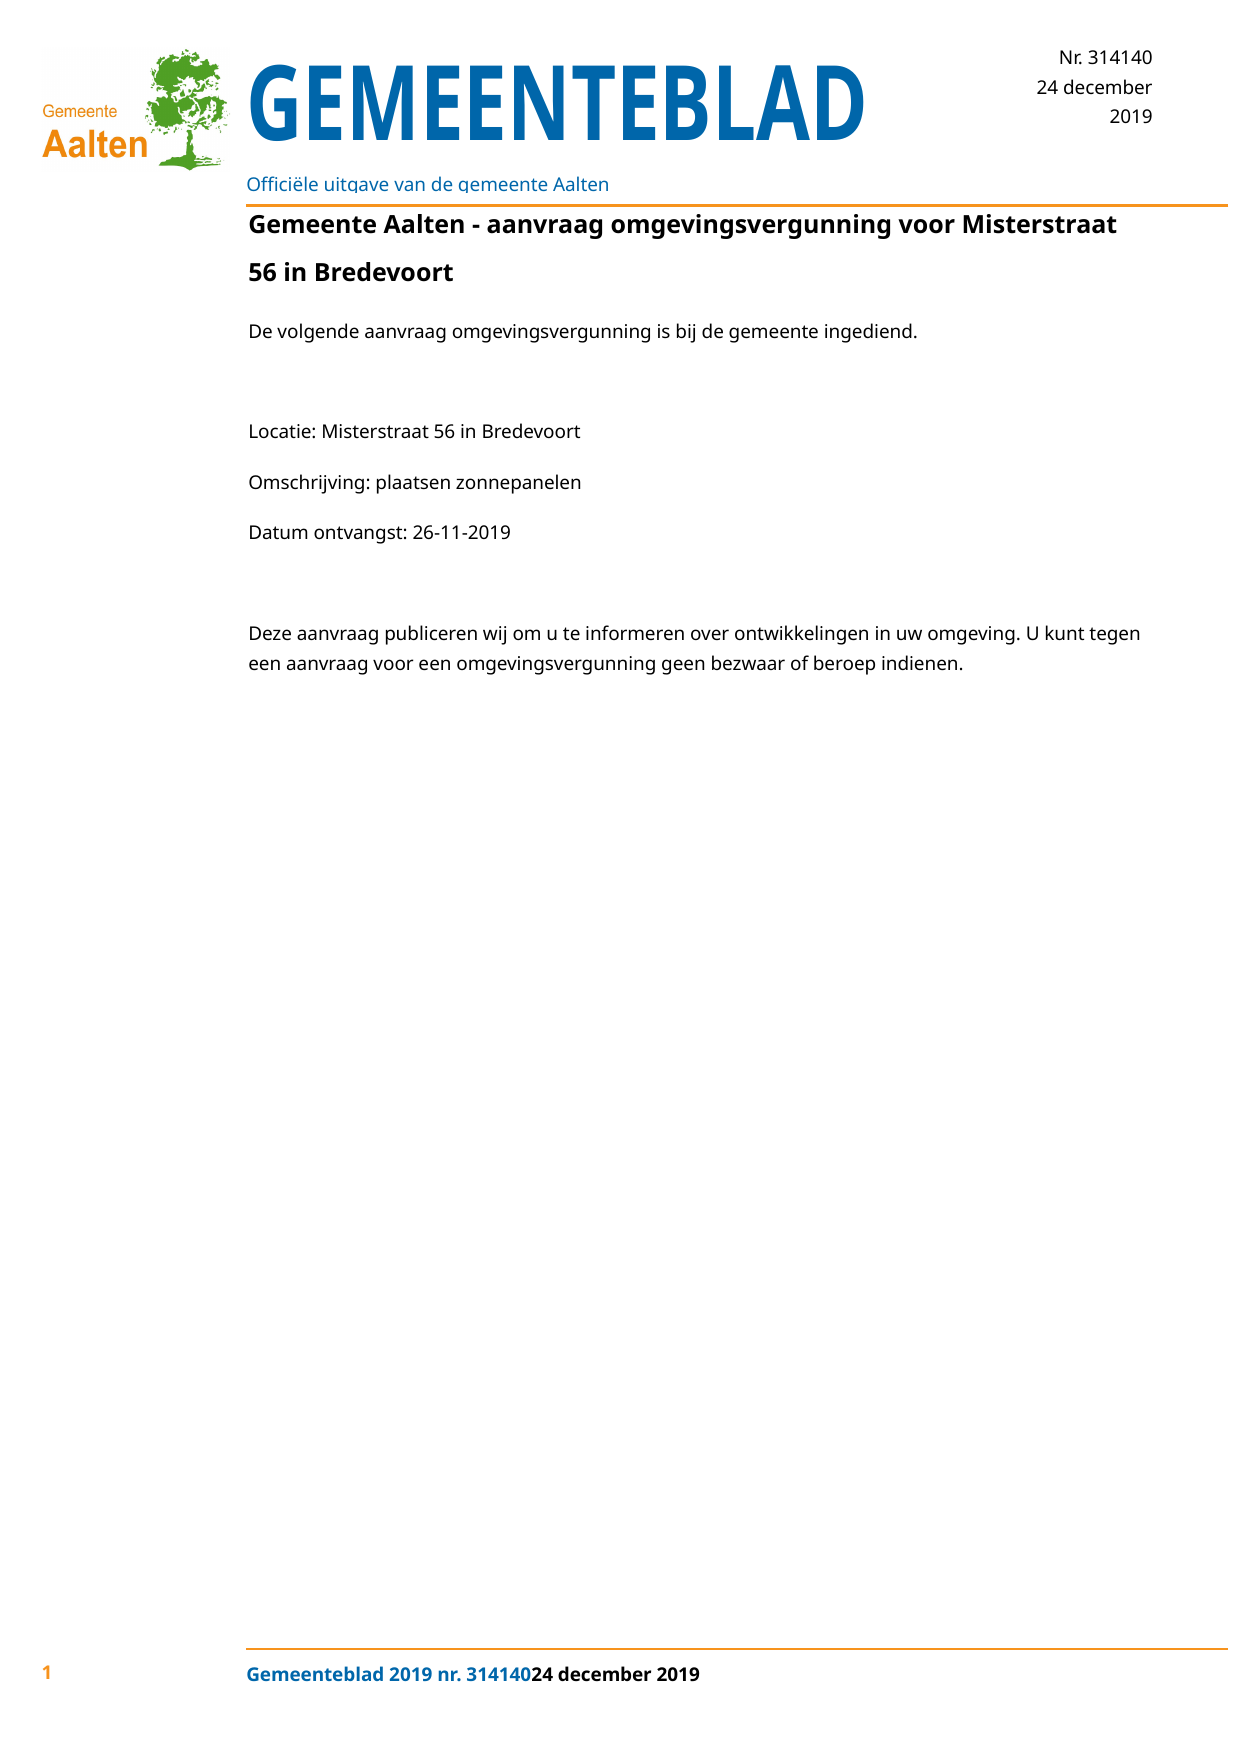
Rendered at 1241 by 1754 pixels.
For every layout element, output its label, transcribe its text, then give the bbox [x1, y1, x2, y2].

text Gemeente Aalten - aanvraag omgevingsvergunning voor Misterstraat 56 in Bredevoort [248, 207, 1152, 288]
picture [41, 47, 231, 172]
text De volgende aanvraag omgevingsvergunning is bij de gemeente ingediend. [248, 318, 1152, 344]
text Omschrijving: plaatsen zonnepanelen [248, 469, 1152, 495]
text Deze aanvraag publiceren wij om u te informeren over ontwikkelingen in uw omgeving. U kunt tegen een aanvraag voor een omgevingsvergunning geen bezwaar of beroep indienen. [248, 620, 1152, 676]
text Locatie: Misterstraat 56 in Bredevoort [248, 419, 1152, 444]
text Datum ontvangst: 26-11-2019 [248, 519, 1152, 545]
